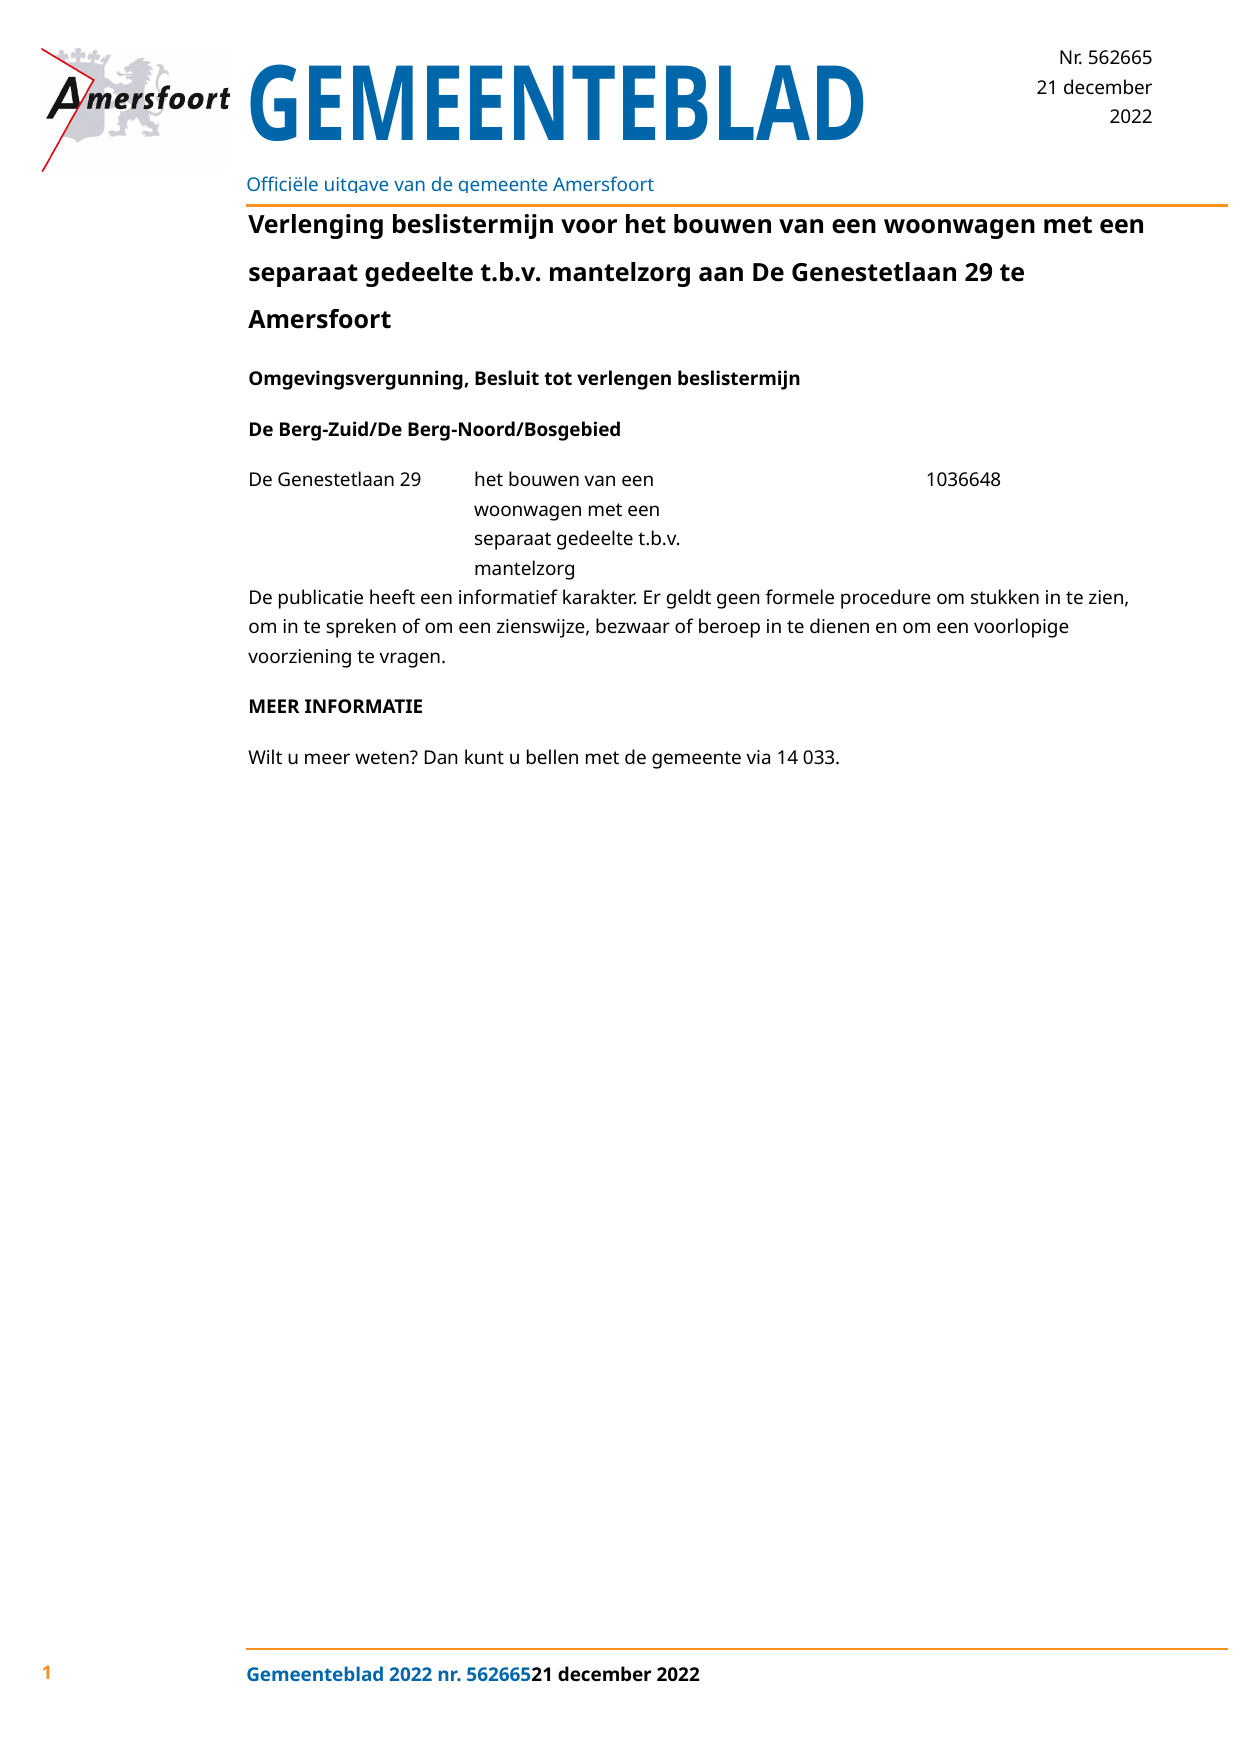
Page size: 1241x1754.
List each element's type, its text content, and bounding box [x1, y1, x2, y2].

text De Berg-Zuid/De Berg-Noord/Bosgebied [248, 416, 1152, 442]
table_header [700, 466, 926, 581]
text De publicatie heeft een informatief karakter. Er geldt geen formele procedure om stukken in te zien, om in te spreken of om een zienswijze, bezwaar of beroep in te dienen en om een voorlopige voorziening te vragen. [248, 584, 1152, 669]
text Wilt u meer weten? Dan kunt u bellen met de gemeente via 14 033. [248, 744, 1152, 770]
text Verlenging beslistermijn voor het bouwen van een woonwagen met een separaat gedeelte t.b.v. mantelzorg aan De Genestetlaan 29 te Amersfoort [248, 207, 1152, 336]
text Omgevingsvergunning, Besluit tot verlengen beslistermijn [248, 366, 1152, 391]
table_header 1036648 [926, 466, 1152, 581]
table_header het bouwen van een woonwagen met een separaat gedeelte t.b.v. mantelzorg [474, 466, 700, 581]
table_header De Genestetlaan 29 [248, 466, 474, 581]
text MEER INFORMATIE [248, 694, 1152, 719]
picture [41, 47, 231, 172]
